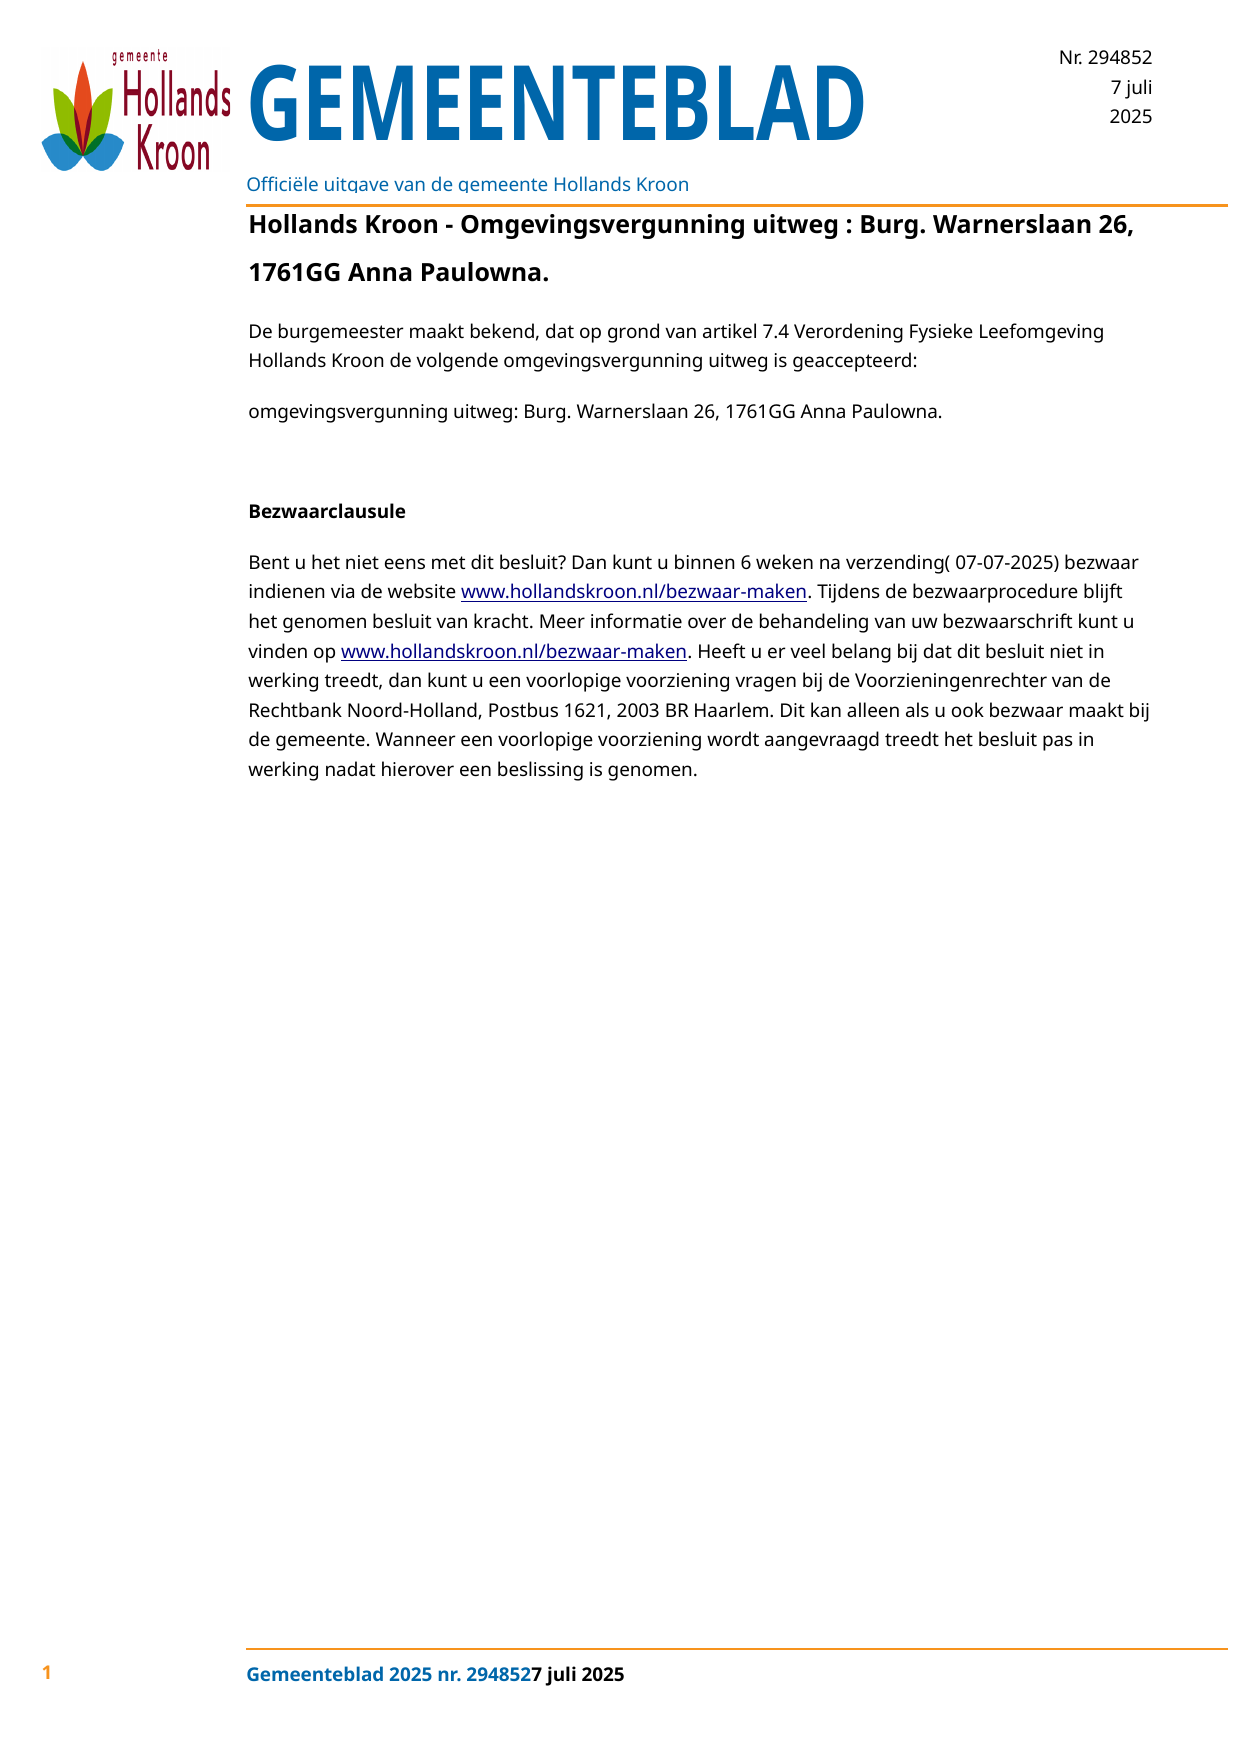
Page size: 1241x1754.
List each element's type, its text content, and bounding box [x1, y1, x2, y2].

text omgevingsvergunning uitweg: Burg. Warnerslaan 26, 1761GG Anna Paulowna. [248, 398, 1152, 424]
text Bezwaarclausule [248, 499, 1152, 524]
text De burgemeester maakt bekend, dat op grond van artikel 7.4 Verordening Fysieke Leefomgeving Hollands Kroon de volgende omgevingsvergunning uitweg is geaccepteerd: [248, 318, 1152, 373]
text Bent u het niet eens met dit besluit? Dan kunt u binnen 6 weken na verzending( 07-07-2025) bezwaar indienen via de website www.hollandskroon.nl/bezwaar-maken. Tijdens de bezwaarprocedure blijft het genomen besluit van kracht. Meer informatie over de behandeling van uw bezwaarschrift kunt u vinden op www.hollandskroon.nl/bezwaar-maken. Heeft u er veel belang bij dat dit besluit niet in werking treedt, dan kunt u een voorlopige voorziening vragen bij de Voorzieningenrechter van de Rechtbank Noord-Holland, Postbus 1621, 2003 BR Haarlem. Dit kan alleen als u ook bezwaar maakt bij de gemeente. Wanneer een voorlopige voorziening wordt aangevraagd treedt het besluit pas in werking nadat hierover een beslissing is genomen. [248, 549, 1152, 782]
picture [41, 47, 231, 172]
text Hollands Kroon - Omgevingsvergunning uitweg : Burg. Warnerslaan 26, 1761GG Anna Paulowna. [248, 207, 1152, 288]
